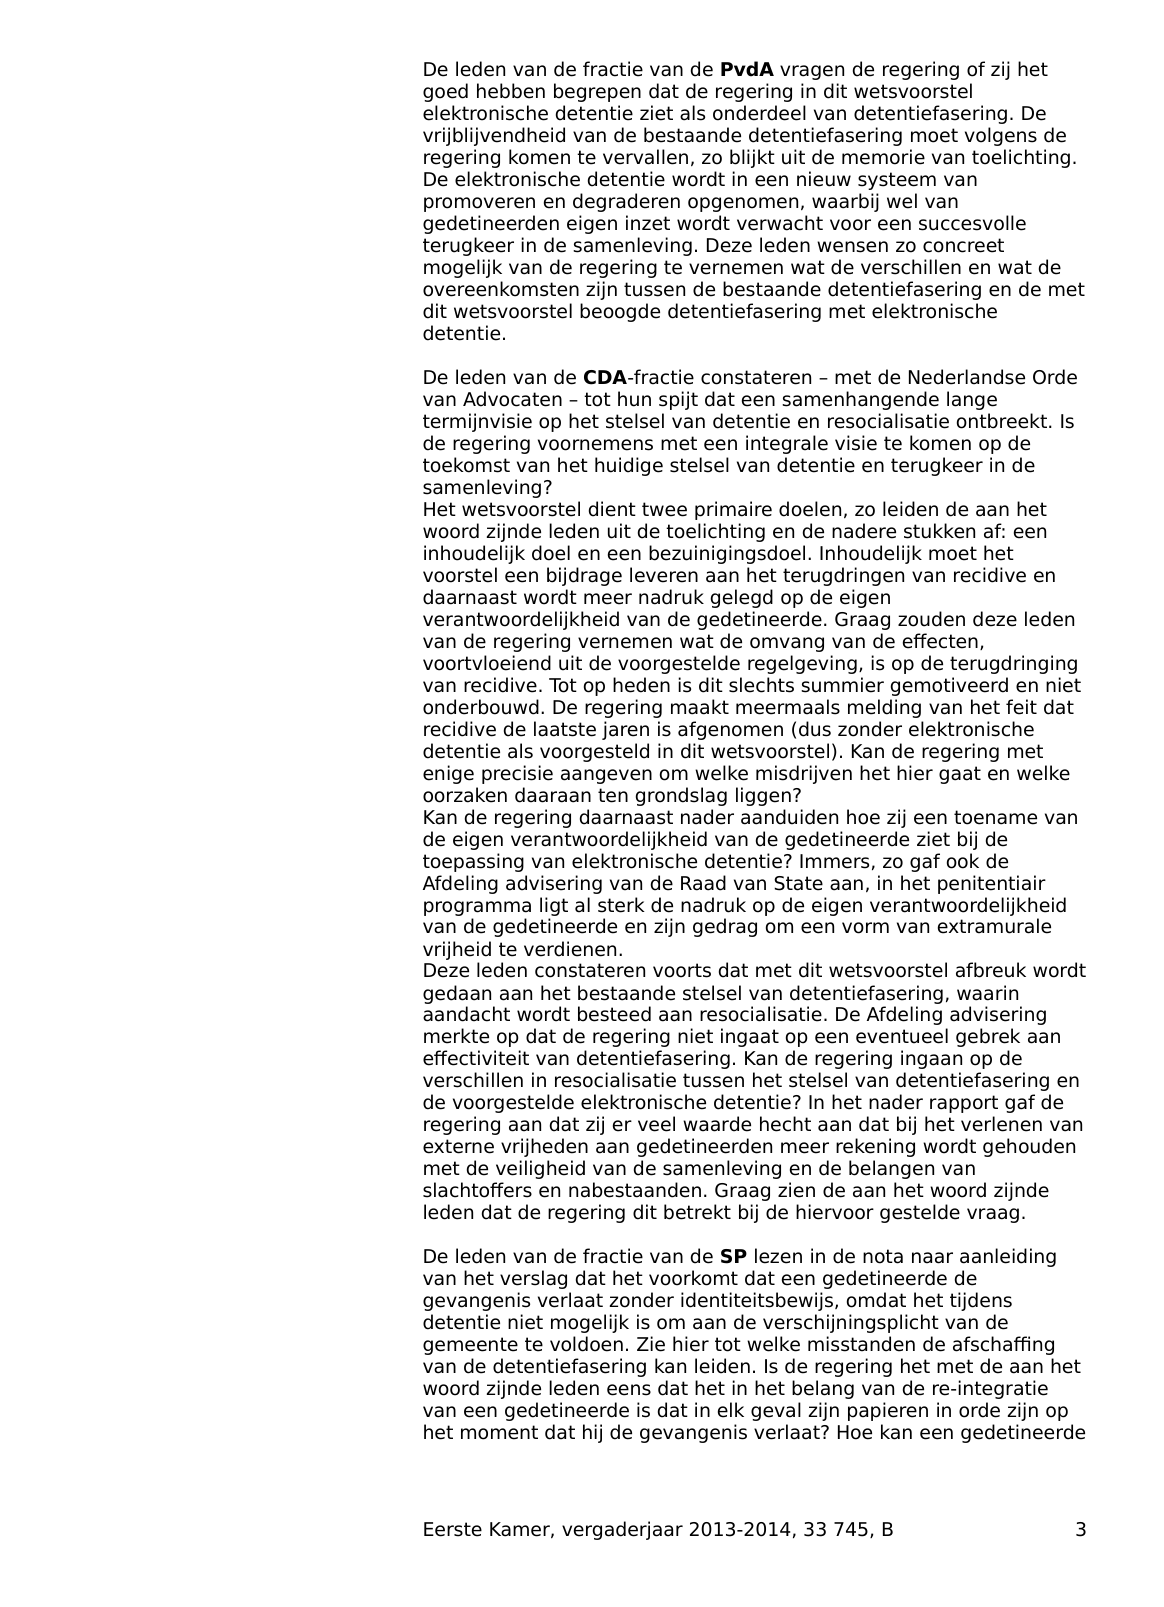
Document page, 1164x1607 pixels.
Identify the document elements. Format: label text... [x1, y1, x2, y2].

text De leden van de fractie van de PvdA vragen de regering of zij het goed hebben begrepen dat de regering in dit wetsvoorstel elektronische detentie ziet als onderdeel van detentiefasering. De vrijblijvendheid van de bestaande detentiefasering moet volgens de regering komen te vervallen, zo blijkt uit de memorie van toelichting. De elektronische detentie wordt in een nieuw systeem van promoveren en degraderen opgenomen, waarbij wel van gedetineerden eigen inzet wordt verwacht voor een succesvolle terugkeer in de samenleving. Deze leden wensen zo concreet mogelijk van de regering te vernemen wat de verschillen en wat de overeenkomsten zijn tussen de bestaande detentiefasering en de met dit wetsvoorstel beoogde detentiefasering met elektronische detentie. [422, 59, 1087, 345]
text Het wetsvoorstel dient twee primaire doelen, zo leiden de aan het woord zijnde leden uit de toelichting en de nadere stukken af: een inhoudelijk doel en een bezuinigingsdoel. Inhoudelijk moet het voorstel een bijdrage leveren aan het terugdringen van recidive en daarnaast wordt meer nadruk gelegd op de eigen verantwoordelijkheid van de gedetineerde. Graag zouden deze leden van de regering vernemen wat de omvang van de effecten, voortvloeiend uit de voorgestelde regelgeving, is op de terugdringing van recidive. Tot op heden is dit slechts summier gemotiveerd en niet onderbouwd. De regering maakt meermaals melding van het feit dat recidive de laatste jaren is afgenomen (dus zonder elektronische detentie als voorgesteld in dit wetsvoorstel). Kan de regering met enige precisie aangeven om welke misdrijven het hier gaat en welke oorzaken daaraan ten grondslag liggen? [422, 499, 1087, 807]
text De leden van de CDA-fractie constateren – met de Nederlandse Orde van Advocaten – tot hun spijt dat een samenhangende lange termijnvisie op het stelsel van detentie en resocialisatie ontbreekt. Is de regering voornemens met een integrale visie te komen op de toekomst van het huidige stelsel van detentie en terugkeer in de samenleving? [422, 367, 1087, 499]
text De leden van de fractie van de SP lezen in de nota naar aanleiding van het verslag dat het voorkomt dat een gedetineerde de gevangenis verlaat zonder identiteitsbewijs, omdat het tijdens detentie niet mogelijk is om aan de verschijningsplicht van de gemeente te voldoen. Zie hier tot welke misstanden de afschaffing van de detentiefasering kan leiden. Is de regering het met de aan het woord zijnde leden eens dat het in het belang van de re-integratie van een gedetineerde is dat in elk geval zijn papieren in orde zijn op het moment dat hij de gevangenis verlaat? Hoe kan een gedetineerde [422, 1246, 1087, 1444]
text Deze leden constateren voorts dat met dit wetsvoorstel afbreuk wordt gedaan aan het bestaande stelsel van detentiefasering, waarin aandacht wordt besteed aan resocialisatie. De Afdeling advisering merkte op dat de regering niet ingaat op een eventueel gebrek aan effectiviteit van detentiefasering. Kan de regering ingaan op de verschillen in resocialisatie tussen het stelsel van detentiefasering en de voorgestelde elektronische detentie? In het nader rapport gaf de regering aan dat zij er veel waarde hecht aan dat bij het verlenen van externe vrijheden aan gedetineerden meer rekening wordt gehouden met de veiligheid van de samenleving en de belangen van slachtoffers en nabestaanden. Graag zien de aan het woord zijnde leden dat de regering dit betrekt bij de hiervoor gestelde vraag. [422, 960, 1087, 1224]
text Kan de regering daarnaast nader aanduiden hoe zij een toename van de eigen verantwoordelijkheid van de gedetineerde ziet bij de toepassing van elektronische detentie? Immers, zo gaf ook de Afdeling advisering van de Raad van State aan, in het penitentiair programma ligt al sterk de nadruk op de eigen verantwoordelijkheid van de gedetineerde en zijn gedrag om een vorm van extramurale vrijheid te verdienen. [422, 807, 1087, 960]
